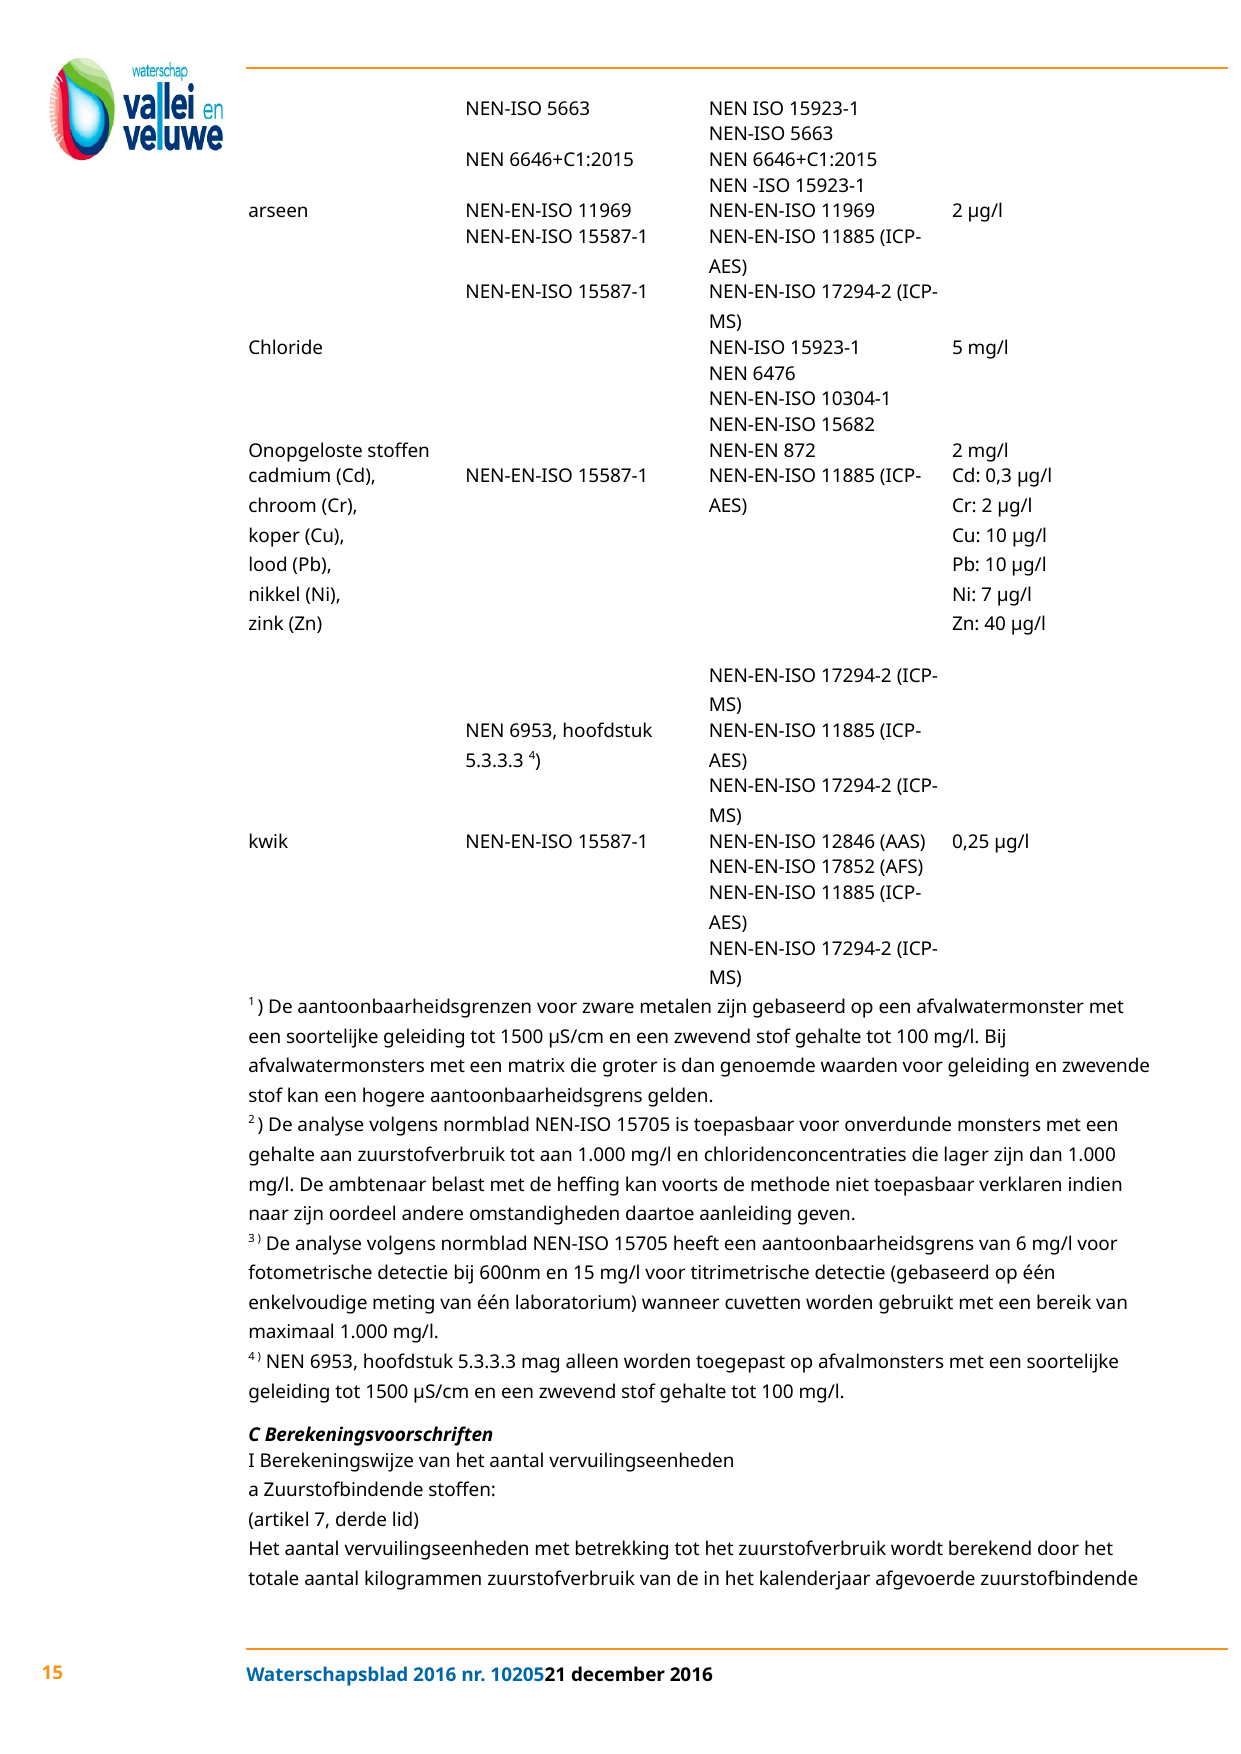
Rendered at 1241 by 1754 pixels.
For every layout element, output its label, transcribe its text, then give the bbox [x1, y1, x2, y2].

picture [41, 47, 231, 172]
table_cell [952, 636, 1152, 662]
table_cell [952, 121, 1152, 146]
text 1 ) De aantoonbaarheidsgrenzen voor zware metalen zijn gebaseerd op een afvalwatermonster met een soortelijke geleiding tot 1500 µS/cm en een zwevend stof gehalte tot 100 mg/l. Bij afvalwatermonsters met een matrix die groter is dan genoemde waarden voor geleiding en zwevende stof kan een hogere aantoonbaarheidsgrens gelden. [248, 993, 1152, 1108]
table_cell NEN-EN-ISO 15587-1 [465, 279, 708, 334]
table_cell NEN-EN-ISO 11885 (ICP-AES) [709, 880, 952, 935]
table_cell [248, 636, 465, 662]
table_cell [952, 411, 1152, 437]
table_cell NEN-EN-ISO 15587-1 [465, 828, 708, 854]
table_cell NEN-EN 872 [709, 437, 952, 463]
table_cell 5 mg/l [952, 334, 1152, 360]
table_cell [465, 854, 708, 879]
table_cell [248, 880, 465, 935]
table_cell NEN 6476 [709, 360, 952, 386]
table_cell arseen [248, 198, 465, 223]
table_cell NEN-ISO 15923-1 [709, 334, 952, 360]
table_cell NEN-EN-ISO 17294-2 (ICP-MS) [709, 773, 952, 828]
table_cell [465, 880, 708, 935]
table_cell [248, 935, 465, 990]
table_cell [248, 172, 465, 198]
table_cell Chloride [248, 334, 465, 360]
table_cell Onopgeloste stoffen [248, 437, 465, 463]
text 2 ) De analyse volgens normblad NEN-ISO 15705 is toepasbaar voor onverdunde monsters met een gehalte aan zuurstofverbruik tot aan 1.000 mg/l en chloridenconcentraties die lager zijn dan 1.000 mg/l. De ambtenaar belast met de heffing kan voorts de methode niet toepasbaar verklaren indien naar zijn oordeel andere omstandigheden daartoe aanleiding geven. [248, 1112, 1152, 1226]
table_cell [952, 935, 1152, 990]
text 4 ) NEN 6953, hoofdstuk 5.3.3.3 mag alleen worden toegepast op afvalmonsters met een soortelijke geleiding tot 1500 µS/cm en een zwevend stof gehalte tot 100 mg/l. [248, 1348, 1152, 1404]
table_cell [248, 279, 465, 334]
table_cell [465, 437, 708, 463]
table_cell [248, 121, 465, 146]
table_cell NEN-ISO 5663 [465, 95, 708, 121]
text C Berekeningsvoorschriften [248, 1421, 1152, 1447]
table_cell 2 mg/l [952, 437, 1152, 463]
table_cell [248, 411, 465, 437]
table_cell NEN 6646+C1:2015 [709, 146, 952, 172]
table_cell [465, 411, 708, 437]
table_cell [952, 146, 1152, 172]
table_cell [465, 662, 708, 717]
table_cell [248, 360, 465, 386]
table_cell [248, 95, 465, 121]
text I Berekeningswijze van het aantal vervuilingseenheden [248, 1447, 1152, 1472]
table_cell [952, 386, 1152, 411]
table_cell NEN-EN-ISO 11885 (ICP-AES) [709, 463, 952, 636]
table_cell NEN -ISO 15923-1 [709, 172, 952, 198]
text Het aantal vervuilingseenheden met betrekking tot het zuurstofverbruik wordt berekend door het totale aantal kilogrammen zuurstofverbruik van de in het kalenderjaar afgevoerde zuurstofbindende [248, 1536, 1152, 1591]
text 3 ) De analyse volgens normblad NEN-ISO 15705 heeft een aantoonbaarheidsgrens van 6 mg/l voor fotometrische detectie bij 600nm en 15 mg/l voor titrimetrische detectie (gebaseerd op één enkelvoudige meting van één laboratorium) wanneer cuvetten worden gebruikt met een bereik van maximaal 1.000 mg/l. [248, 1230, 1152, 1344]
table_cell 0,25 µg/l [952, 828, 1152, 854]
table_cell NEN-EN-ISO 15682 [709, 411, 952, 437]
table_cell [248, 854, 465, 879]
table_cell NEN-EN-ISO 11969 [709, 198, 952, 223]
table_cell [952, 172, 1152, 198]
table_cell [952, 224, 1152, 279]
table_cell NEN-EN-ISO 11885 (ICP-AES) [709, 224, 952, 279]
table_cell [952, 95, 1152, 121]
table_cell NEN 6646+C1:2015 [465, 146, 708, 172]
table_cell [952, 662, 1152, 717]
table_cell NEN-EN-ISO 15587-1 [465, 224, 708, 279]
table_cell [465, 636, 708, 662]
table_cell cadmium (Cd), chroom (Cr), koper (Cu), lood (Pb), nikkel (Ni), zink (Zn) [248, 463, 465, 636]
table_cell [465, 172, 708, 198]
text a Zuurstofbindende stoffen: [248, 1476, 1152, 1502]
table_cell [248, 773, 465, 828]
table_cell NEN-EN-ISO 12846 (AAS) [709, 828, 952, 854]
table_cell NEN-EN-ISO 17294-2 (ICP-MS) [709, 279, 952, 334]
text (artikel 7, derde lid) [248, 1506, 1152, 1532]
table_cell [952, 880, 1152, 935]
table_cell [248, 146, 465, 172]
table_cell [952, 279, 1152, 334]
table_cell [248, 386, 465, 411]
table_cell [465, 935, 708, 990]
table_cell [952, 854, 1152, 879]
table_cell NEN-EN-ISO 10304-1 [709, 386, 952, 411]
table_cell [465, 386, 708, 411]
table_cell NEN-ISO 5663 [709, 121, 952, 146]
table_cell kwik [248, 828, 465, 854]
table_cell 2 µg/l [952, 198, 1152, 223]
table_cell NEN 6953, hoofdstuk 5.3.3.3 4) [465, 718, 708, 773]
table_cell NEN ISO 15923-1 [709, 95, 952, 121]
table_cell Cd: 0,3 µg/l Cr: 2 µg/l Cu: 10 µg/l Pb: 10 µg/l Ni: 7 µg/l Zn: 40 µg/l [952, 463, 1152, 636]
table_cell [465, 360, 708, 386]
table_cell NEN-EN-ISO 11969 [465, 198, 708, 223]
table_cell NEN-EN-ISO 15587-1 [465, 463, 708, 636]
table_cell [465, 773, 708, 828]
table_cell [248, 224, 465, 279]
table_cell [248, 662, 465, 717]
table_cell NEN-EN-ISO 17294-2 (ICP-MS) [709, 935, 952, 990]
table_cell NEN-EN-ISO 17852 (AFS) [709, 854, 952, 879]
table_cell [465, 334, 708, 360]
table_cell NEN-EN-ISO 11885 (ICP-AES) [709, 718, 952, 773]
table_cell [952, 718, 1152, 773]
table_cell [248, 718, 465, 773]
table_cell [709, 636, 952, 662]
table_cell NEN-EN-ISO 17294-2 (ICP-MS) [709, 662, 952, 717]
table_cell [465, 121, 708, 146]
table_cell [952, 773, 1152, 828]
table_cell [952, 360, 1152, 386]
